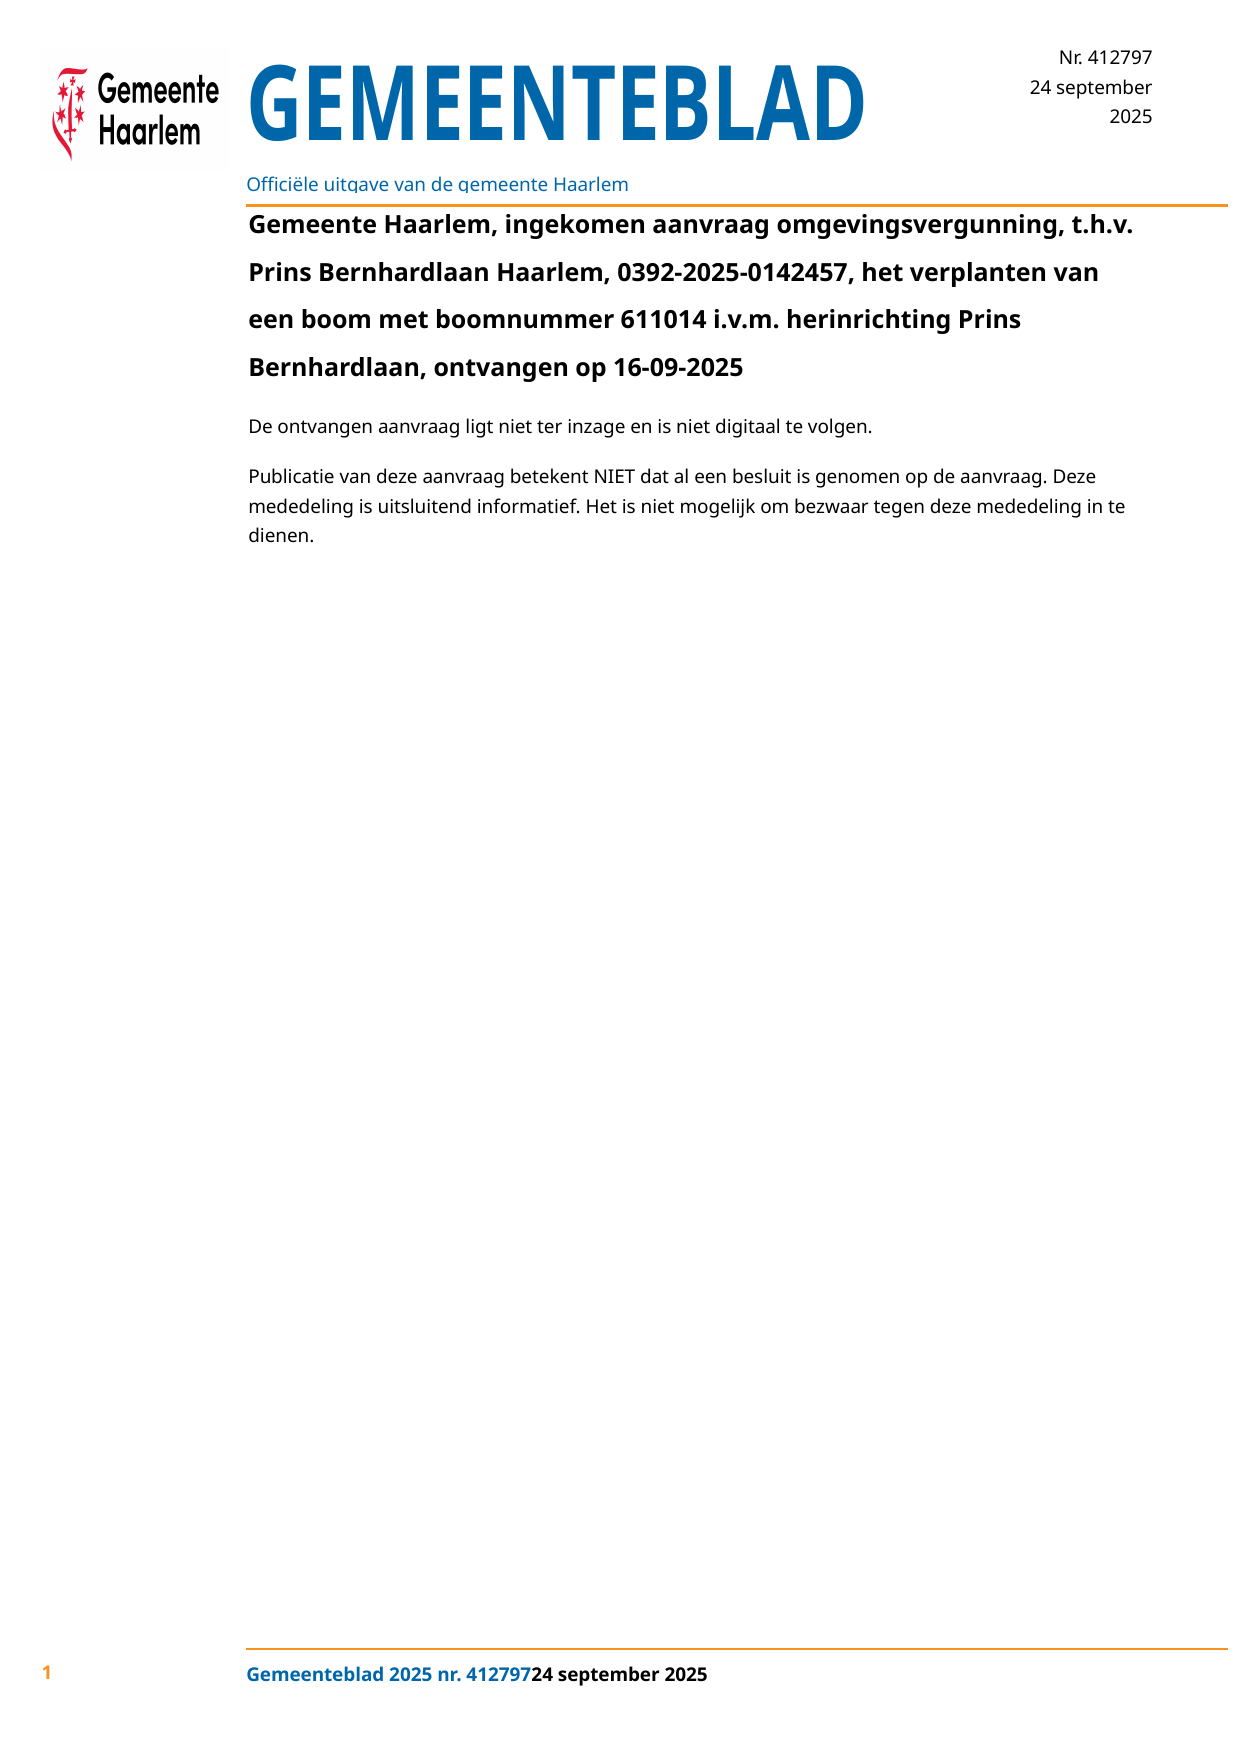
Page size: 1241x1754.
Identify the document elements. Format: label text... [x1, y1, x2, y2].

text Publicatie van deze aanvraag betekent NIET dat al een besluit is genomen op de aanvraag. Deze mededeling is uitsluitend informatief. Het is niet mogelijk om bezwaar tegen deze mededeling in te dienen. [248, 463, 1152, 548]
text Gemeente Haarlem, ingekomen aanvraag omgevingsvergunning, t.h.v. Prins Bernhardlaan Haarlem, 0392-2025-0142457, het verplanten van een boom met boomnummer 611014 i.v.m. herinrichting Prins Bernhardlaan, ontvangen op 16-09-2025 [248, 207, 1152, 384]
picture [41, 47, 231, 172]
text De ontvangen aanvraag ligt niet ter inzage en is niet digitaal te volgen. [248, 413, 1152, 439]
